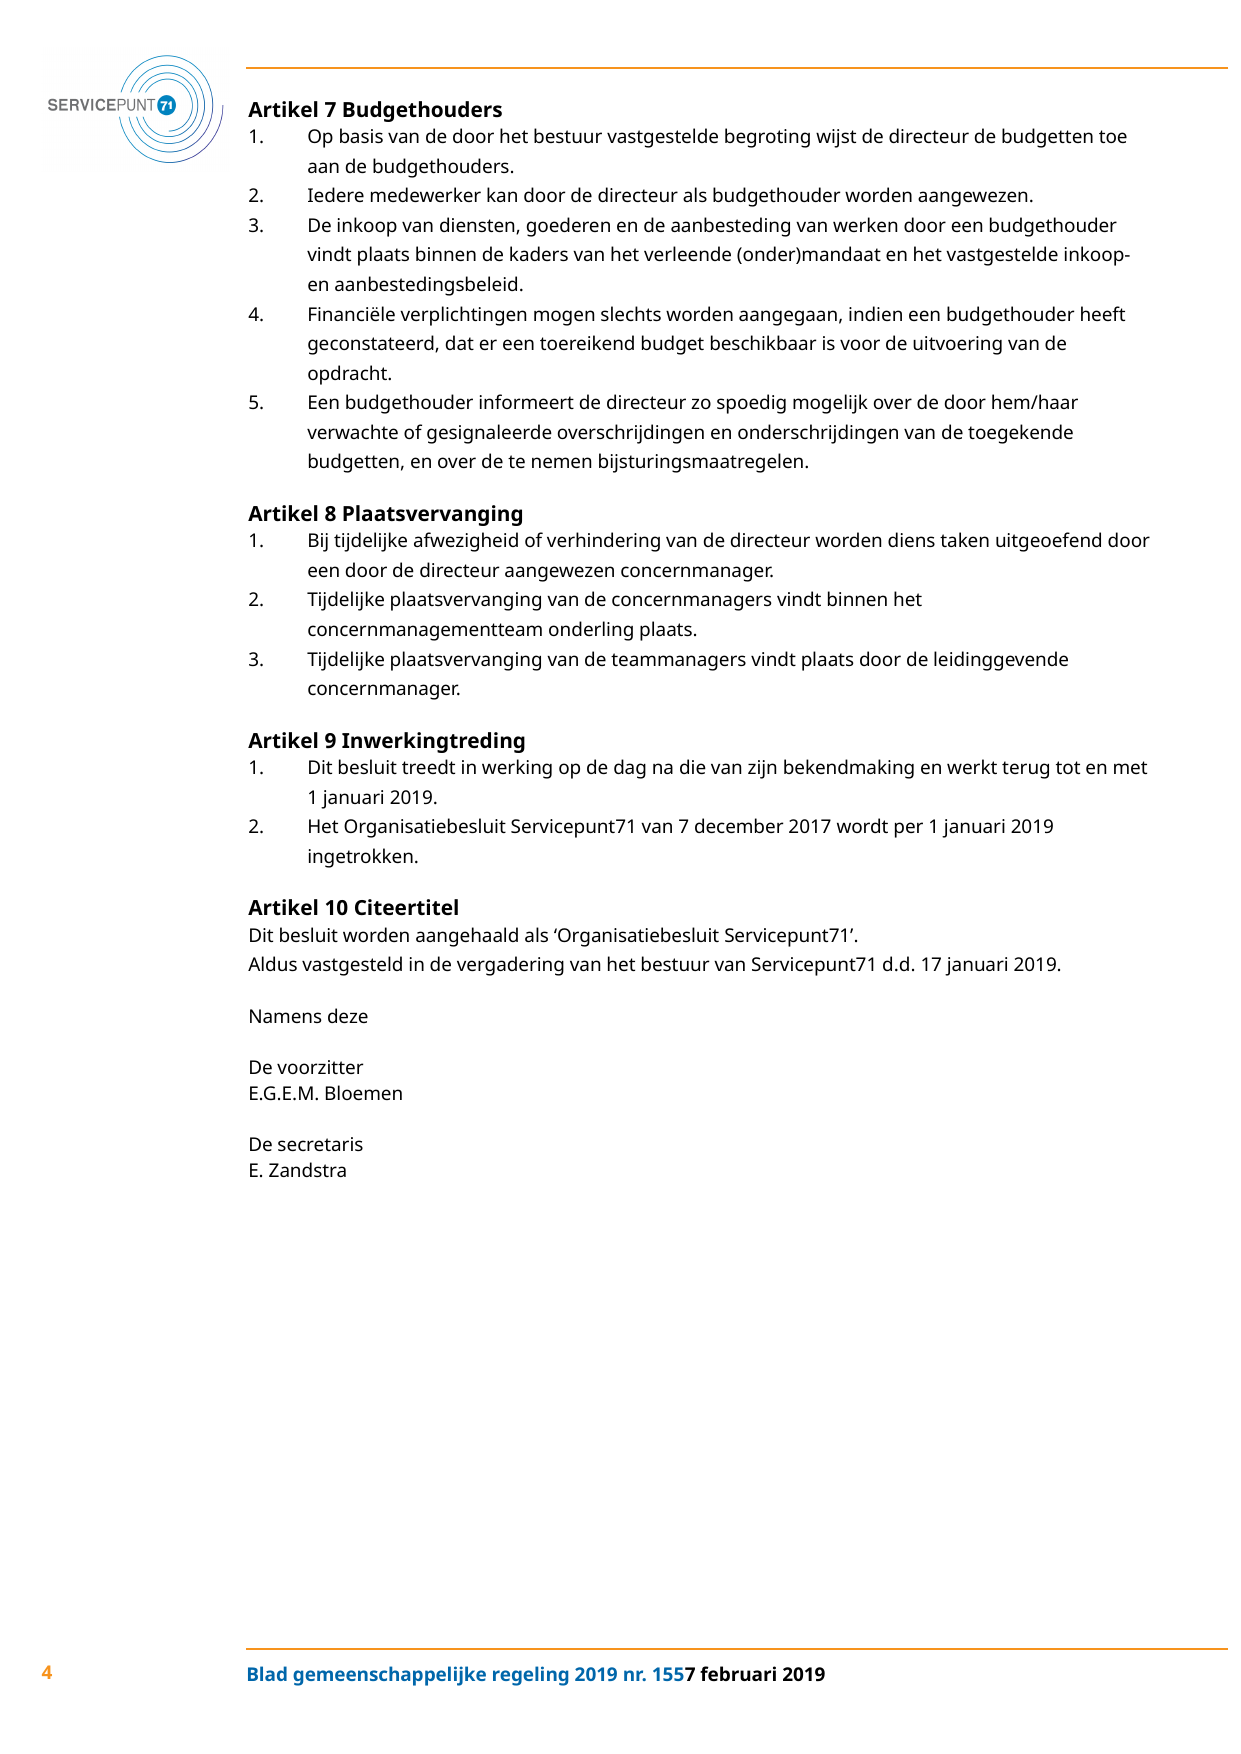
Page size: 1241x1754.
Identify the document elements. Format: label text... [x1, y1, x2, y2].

text De voorzitter [248, 1054, 1152, 1080]
list Op basis van de door het bestuur vastgestelde begroting wijst de directeur de budgetten toe aan de budgethouders. [248, 123, 1152, 178]
text Namens deze [248, 1003, 1152, 1029]
list De inkoop van diensten, goederen en de aanbesteding van werken door een budgethouder vindt plaats binnen de kaders van het verleende (onder)mandaat en het vastgestelde inkoop- en aanbestedingsbeleid. [248, 212, 1152, 297]
list Financiële verplichtingen mogen slechts worden aangegaan, indien een budgethouder heeft geconstateerd, dat er een toereikend budget beschikbaar is voor de uitvoering van de opdracht. [248, 301, 1152, 386]
text E. Zandstra [248, 1157, 1152, 1183]
list Tijdelijke plaatsvervanging van de concernmanagers vindt binnen het concernmanagementteam onderling plaats. [248, 587, 1152, 642]
list Een budgethouder informeert de directeur zo spoedig mogelijk over de door hem/haar verwachte of gesignaleerde overschrijdingen en onderschrijdingen van de toegekende budgetten, en over de te nemen bijsturingsmaatregelen. [248, 389, 1152, 474]
text Artikel 9 Inwerkingtreding [248, 726, 1152, 754]
list Het Organisatiebesluit Servicepunt71 van 7 december 2017 wordt per 1 januari 2019 ingetrokken. [248, 813, 1152, 869]
text Artikel 8 Plaatsvervanging [248, 499, 1152, 527]
text De secretaris [248, 1132, 1152, 1157]
text E.G.E.M. Bloemen [248, 1080, 1152, 1106]
list Dit besluit treedt in werking op de dag na die van zijn bekendmaking en werkt terug tot en met 1 januari 2019. [248, 754, 1152, 809]
list Iedere medewerker kan door de directeur als budgethouder worden aangewezen. [248, 182, 1152, 208]
text Dit besluit worden aangehaald als ‘Organisatiebesluit Servicepunt71’. [248, 922, 1152, 948]
text Artikel 10 Citeertitel [248, 893, 1152, 922]
text Aldus vastgesteld in de vergadering van het bestuur van Servicepunt71 d.d. 17 januari 2019. [248, 951, 1152, 977]
picture [41, 47, 231, 172]
list Bij tijdelijke afwezigheid of verhindering van de directeur worden diens taken uitgeoefend door een door de directeur aangewezen concernmanager. [248, 527, 1152, 583]
text Artikel 7 Budgethouders [248, 95, 1152, 123]
list Tijdelijke plaatsvervanging van de teammanagers vindt plaats door de leidinggevende concernmanager. [248, 646, 1152, 701]
